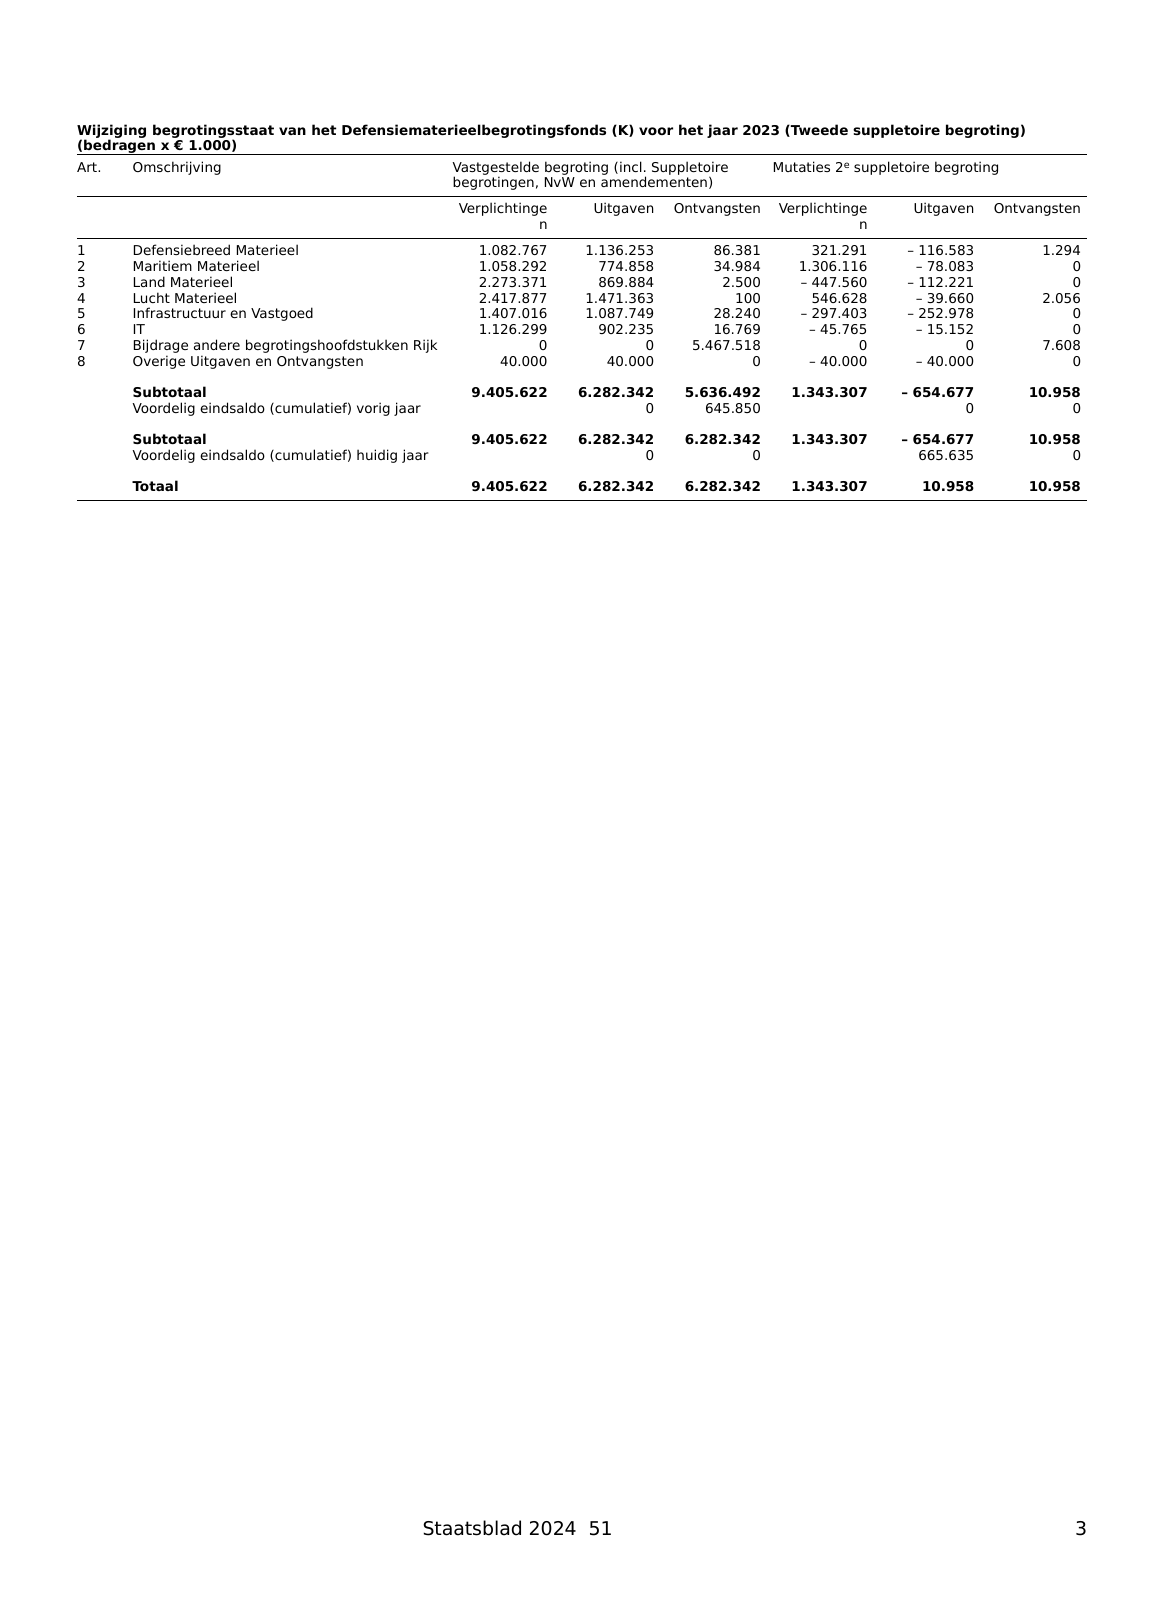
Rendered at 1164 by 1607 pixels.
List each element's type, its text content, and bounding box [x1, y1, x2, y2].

table_cell 1.082.767 [447, 239, 553, 259]
table_cell [77, 385, 126, 401]
table_cell 1.343.307 [767, 385, 873, 401]
table_cell 5 [77, 306, 126, 322]
table_cell [77, 432, 126, 448]
table_cell IT [126, 322, 447, 338]
table_cell 6.282.342 [553, 385, 660, 401]
table_cell 869.884 [553, 275, 660, 290]
table_cell Land Materieel [126, 275, 447, 290]
table_cell Voordelig eindsaldo (cumulatief) huidig jaar [126, 448, 447, 463]
table_cell 0 [767, 338, 873, 353]
table_cell 5.636.492 [660, 385, 767, 401]
table_cell [767, 401, 873, 416]
table_cell [873, 464, 980, 479]
table_cell [447, 401, 553, 416]
table_cell 2.500 [660, 275, 767, 290]
table_cell 0 [980, 401, 1087, 416]
table_cell 10.958 [980, 432, 1087, 448]
table_cell 34.984 [660, 259, 767, 275]
table_cell 0 [980, 306, 1087, 322]
table_cell [447, 464, 553, 479]
table_cell [447, 369, 553, 385]
table_cell – 39.660 [873, 290, 980, 306]
table_cell Omschrijving [126, 155, 447, 196]
table_cell [660, 464, 767, 479]
table_cell 1.471.363 [553, 290, 660, 306]
table_cell [77, 448, 126, 463]
table_cell 1.136.253 [553, 239, 660, 259]
table_cell 1.343.307 [767, 479, 873, 499]
table_cell [767, 369, 873, 385]
table_cell [980, 416, 1087, 432]
table_cell 6 [77, 322, 126, 338]
table_cell 0 [980, 448, 1087, 463]
table_cell Totaal [126, 479, 447, 499]
table_cell 0 [553, 448, 660, 463]
table_cell [767, 448, 873, 463]
table_cell – 40.000 [873, 353, 980, 369]
table_cell [553, 416, 660, 432]
table_cell – 252.978 [873, 306, 980, 322]
table_cell Subtotaal [126, 432, 447, 448]
table_cell 9.405.622 [447, 479, 553, 499]
table_cell [77, 464, 126, 479]
table_cell [126, 197, 447, 237]
table_cell [126, 416, 447, 432]
table_cell 0 [873, 338, 980, 353]
table_cell Verplichtingen [767, 197, 873, 237]
table_cell 645.850 [660, 401, 767, 416]
table_cell – 447.560 [767, 275, 873, 290]
table_cell 16.769 [660, 322, 767, 338]
table_cell 1.306.116 [767, 259, 873, 275]
table_cell Ontvangsten [980, 197, 1087, 237]
table_cell [447, 416, 553, 432]
table_cell 9.405.622 [447, 385, 553, 401]
table_cell 0 [447, 338, 553, 353]
table_cell [873, 416, 980, 432]
table_cell 1.407.016 [447, 306, 553, 322]
table_cell – 297.403 [767, 306, 873, 322]
table_cell 6.282.342 [553, 432, 660, 448]
table_cell Infrastructuur en Vastgoed [126, 306, 447, 322]
table_cell 1.087.749 [553, 306, 660, 322]
table_cell Maritiem Materieel [126, 259, 447, 275]
table_cell [77, 401, 126, 416]
table_cell [447, 448, 553, 463]
table_cell 1.294 [980, 239, 1087, 259]
table_cell [126, 464, 447, 479]
table_cell Overige Uitgaven en Ontvangsten [126, 353, 447, 369]
table_cell 6.282.342 [660, 432, 767, 448]
table_cell 0 [660, 448, 767, 463]
table_cell 3 [77, 275, 126, 290]
table_cell [767, 464, 873, 479]
table_cell 0 [980, 322, 1087, 338]
table_cell [77, 416, 126, 432]
table_cell 0 [660, 353, 767, 369]
table_cell 665.635 [873, 448, 980, 463]
table_cell 2.417.877 [447, 290, 553, 306]
table_cell 0 [980, 275, 1087, 290]
table_cell – 654.677 [873, 385, 980, 401]
table_cell 321.291 [767, 239, 873, 259]
table_cell 10.958 [873, 479, 980, 499]
table_cell [980, 369, 1087, 385]
table_cell [980, 464, 1087, 479]
table_cell Subtotaal [126, 385, 447, 401]
table_cell 10.958 [980, 479, 1087, 499]
table_cell Mutaties 2e suppletoire begroting [767, 155, 1087, 196]
table_cell 0 [980, 353, 1087, 369]
table_cell 546.628 [767, 290, 873, 306]
table_cell 2.273.371 [447, 275, 553, 290]
table_cell 100 [660, 290, 767, 306]
table_cell 7.608 [980, 338, 1087, 353]
table_cell 28.240 [660, 306, 767, 322]
table_cell [553, 464, 660, 479]
table_cell 0 [553, 401, 660, 416]
table_cell Verplichtingen [447, 197, 553, 237]
table_cell [660, 416, 767, 432]
table_cell 9.405.622 [447, 432, 553, 448]
table_cell 4 [77, 290, 126, 306]
table_cell – 112.221 [873, 275, 980, 290]
table_cell – 15.152 [873, 322, 980, 338]
table_cell 1.126.299 [447, 322, 553, 338]
table_cell 40.000 [447, 353, 553, 369]
table_cell Voordelig eindsaldo (cumulatief) vorig jaar [126, 401, 447, 416]
table_cell Lucht Materieel [126, 290, 447, 306]
table_header Wijziging begrotingsstaat van het Defensiematerieelbegrotingsfonds (K) voor het jaar 2023 (Tweede suppletoire begroting) (bedragen x € 1.000) [77, 122, 1087, 154]
table_cell 2 [77, 259, 126, 275]
table_cell Art. [77, 155, 126, 196]
table_cell [77, 479, 126, 499]
table_cell 86.381 [660, 239, 767, 259]
table_cell [660, 369, 767, 385]
table_cell – 654.677 [873, 432, 980, 448]
table_cell 8 [77, 353, 126, 369]
table_cell – 40.000 [767, 353, 873, 369]
table_cell Defensiebreed Materieel [126, 239, 447, 259]
table_cell 6.282.342 [553, 479, 660, 499]
table_cell 40.000 [553, 353, 660, 369]
table_cell [873, 369, 980, 385]
table_cell 1.343.307 [767, 432, 873, 448]
table_cell 0 [980, 259, 1087, 275]
table_cell [767, 416, 873, 432]
table_cell 1 [77, 239, 126, 259]
table_cell 10.958 [980, 385, 1087, 401]
table_cell – 78.083 [873, 259, 980, 275]
table_cell Uitgaven [553, 197, 660, 237]
table_cell 6.282.342 [660, 479, 767, 499]
table_cell [126, 369, 447, 385]
table_cell 0 [553, 338, 660, 353]
table_cell Uitgaven [873, 197, 980, 237]
table_cell 7 [77, 338, 126, 353]
table_cell – 45.765 [767, 322, 873, 338]
table_cell 0 [873, 401, 980, 416]
table_cell 774.858 [553, 259, 660, 275]
table_cell [553, 369, 660, 385]
table_cell Vastgestelde begroting (incl. Suppletoire begrotingen, NvW en amendementen) [447, 155, 767, 196]
table_cell Bijdrage andere begrotingshoofdstukken Rijk [126, 338, 447, 353]
table_cell [77, 369, 126, 385]
table_cell Ontvangsten [660, 197, 767, 237]
table_cell – 116.583 [873, 239, 980, 259]
table_cell 1.058.292 [447, 259, 553, 275]
table_cell 5.467.518 [660, 338, 767, 353]
table_cell 902.235 [553, 322, 660, 338]
table_cell 2.056 [980, 290, 1087, 306]
table_cell [77, 197, 126, 237]
